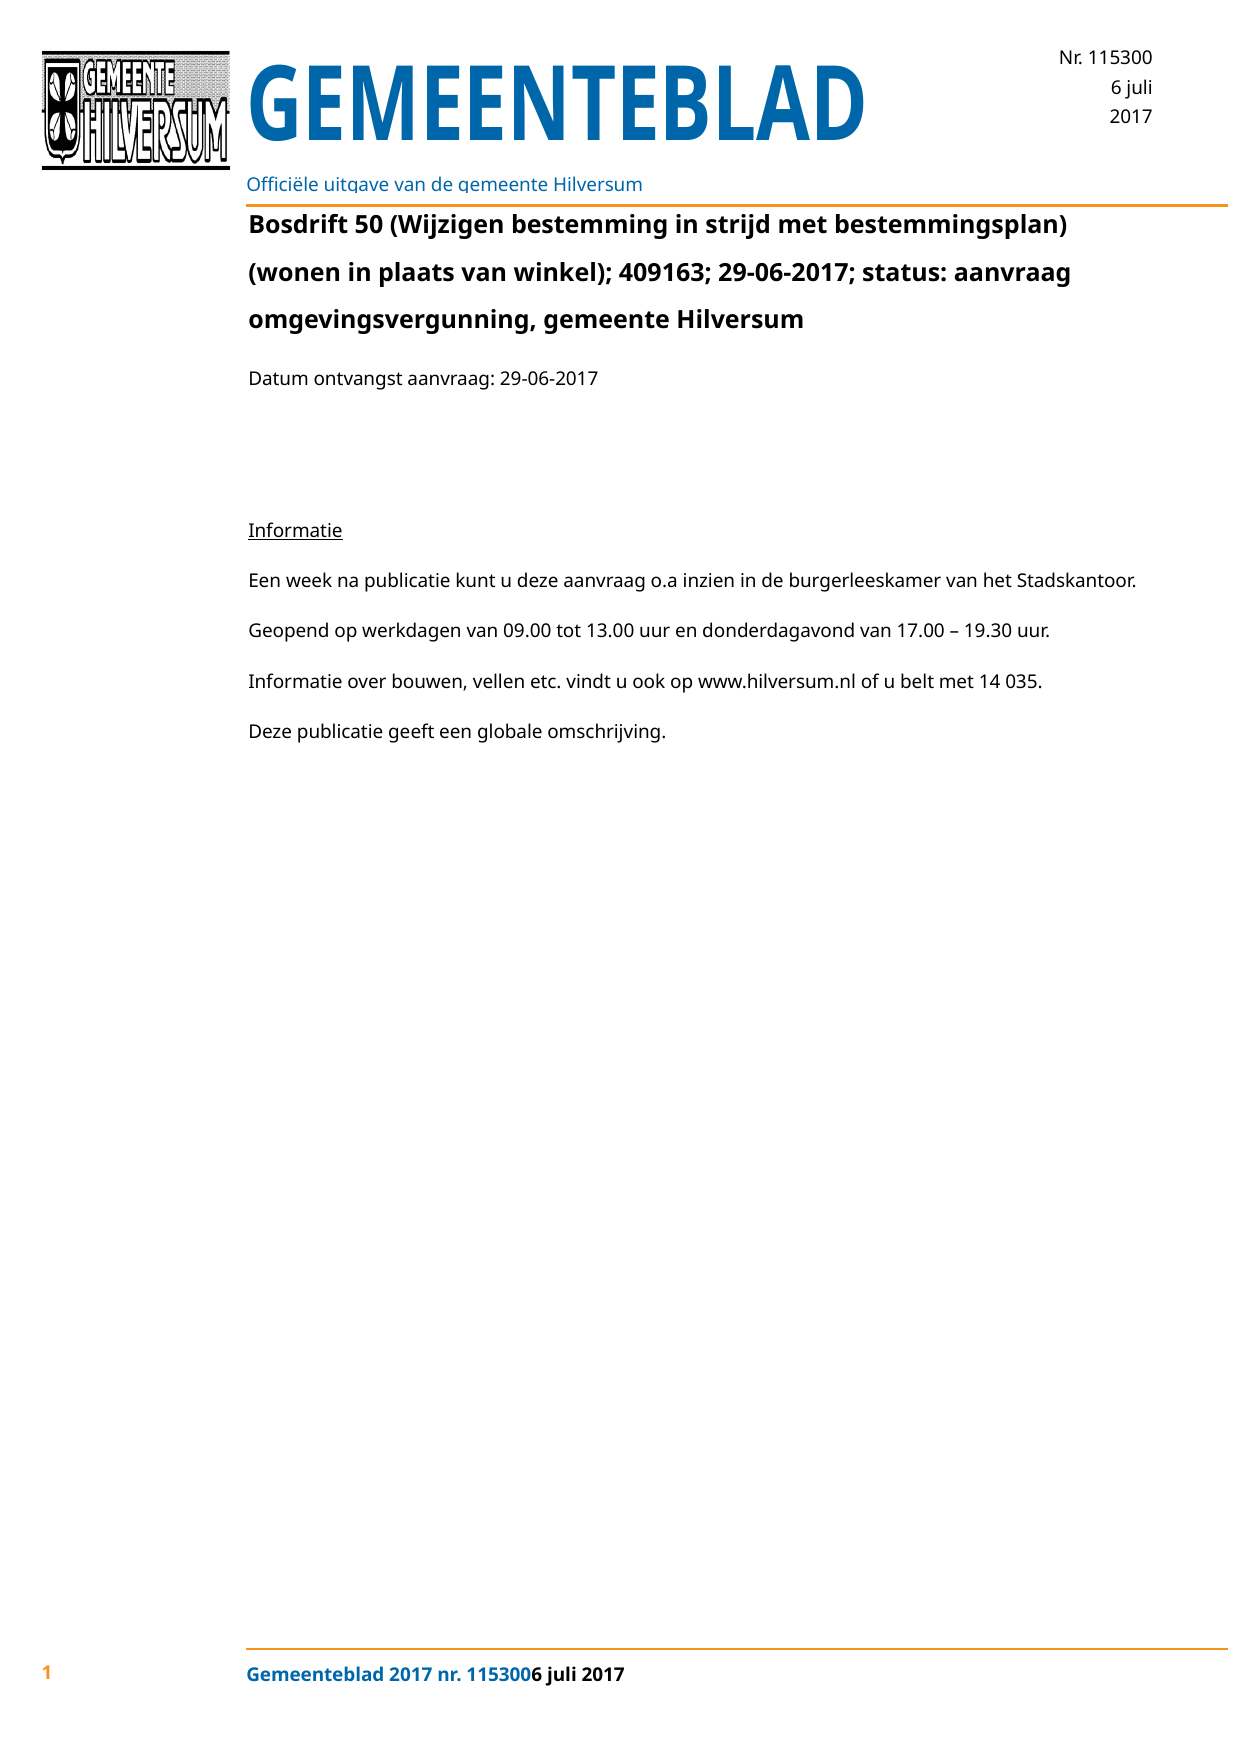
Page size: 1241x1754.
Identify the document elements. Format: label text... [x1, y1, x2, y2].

text Datum ontvangst aanvraag: 29-06-2017 [248, 366, 1152, 391]
picture [41, 47, 231, 172]
text Deze publicatie geeft een globale omschrijving. [248, 718, 1152, 744]
text Informatie [248, 517, 1152, 542]
text Geopend op werkdagen van 09.00 tot 13.00 uur en donderdagavond van 17.00 – 19.30 uur. [248, 618, 1152, 643]
text Informatie over bouwen, vellen etc. vindt u ook op www.hilversum.nl of u belt met 14 035. [248, 668, 1152, 694]
text Een week na publicatie kunt u deze aanvraag o.a inzien in de burgerleeskamer van het Stadskantoor. [248, 567, 1152, 593]
text Bosdrift 50 (Wijzigen bestemming in strijd met bestemmingsplan)(wonen in plaats van winkel); 409163; 29-06-2017; status: aanvraag omgevingsvergunning, gemeente Hilversum [248, 207, 1152, 336]
